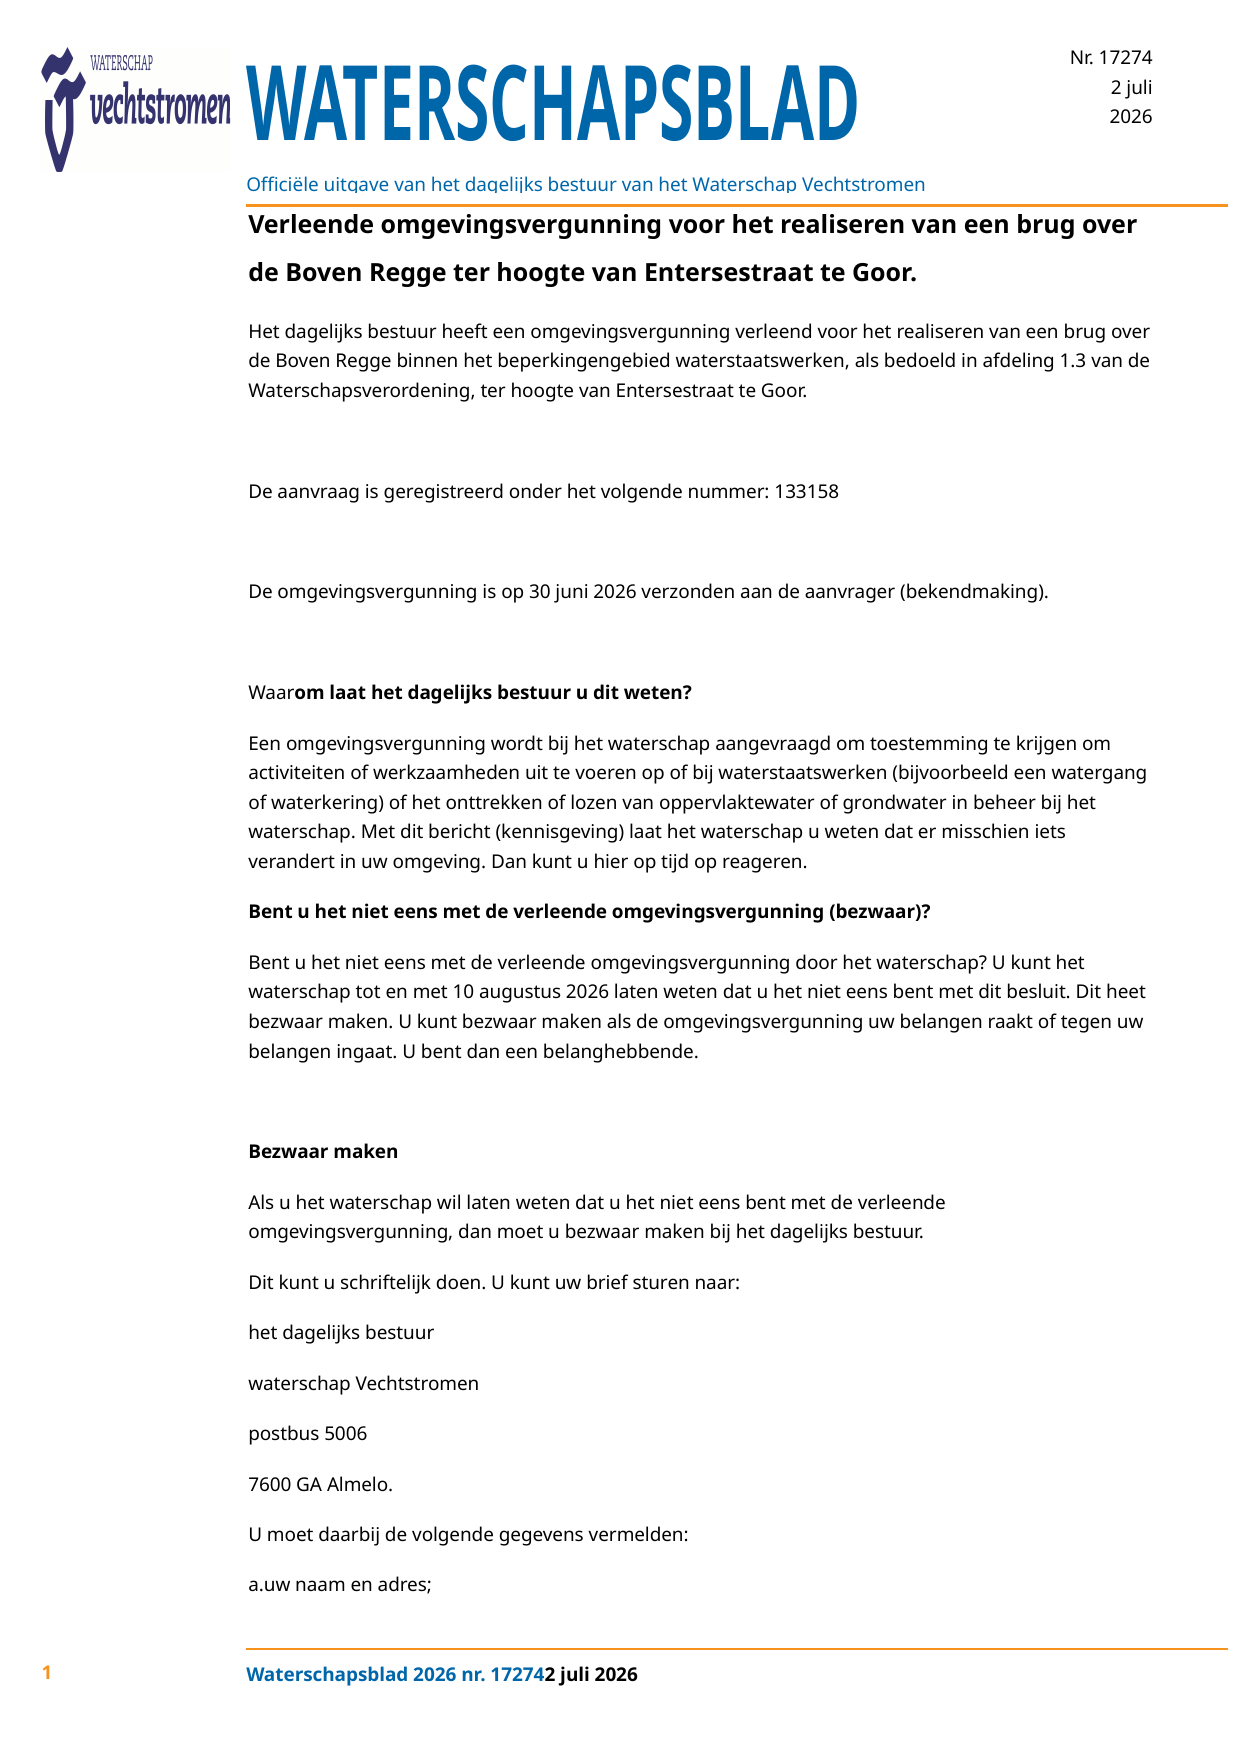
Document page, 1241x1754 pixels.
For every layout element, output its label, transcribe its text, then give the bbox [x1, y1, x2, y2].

text a.uw naam en adres; [248, 1572, 1152, 1597]
text De aanvraag is geregistreerd onder het volgende nummer: 133158 [248, 478, 1152, 504]
text Het dagelijks bestuur heeft een omgevingsvergunning verleend voor het realiseren van een brug over de Boven Regge binnen het beperkingengebied waterstaatswerken, als bedoeld in afdeling 1.3 van de Waterschapsverordening, ter hoogte van Entersestraat te Goor. [248, 318, 1152, 403]
text het dagelijks bestuur [248, 1319, 1152, 1345]
text Waarom laat het dagelijks bestuur u dit weten? [248, 679, 1152, 705]
text Bent u het niet eens met de verleende omgevingsvergunning door het waterschap? U kunt het waterschap tot en met 10 augustus 2026 laten weten dat u het niet eens bent met dit besluit. Dit heet bezwaar maken. U kunt bezwaar maken als de omgevingsvergunning uw belangen raakt of tegen uw belangen ingaat. U bent dan een belanghebbende. [248, 949, 1152, 1064]
text postbus 5006 [248, 1420, 1152, 1446]
text Bezwaar maken [248, 1139, 1152, 1164]
text Bent u het niet eens met de verleende omgevingsvergunning (bezwaar)? [248, 899, 1152, 924]
picture [41, 47, 231, 172]
text Verleende omgevingsvergunning voor het realiseren van een brug over de Boven Regge ter hoogte van Entersestraat te Goor. [248, 207, 1152, 288]
text Een omgevingsvergunning wordt bij het waterschap aangevraagd om toestemming te krijgen om activiteiten of werkzaamheden uit te voeren op of bij waterstaatswerken (bijvoorbeeld een watergang of waterkering) of het onttrekken of lozen van oppervlaktewater of grondwater in beheer bij het waterschap. Met dit bericht (kennisgeving) laat het waterschap u weten dat er misschien iets verandert in uw omgeving. Dan kunt u hier op tijd op reageren. [248, 730, 1152, 874]
text Dit kunt u schriftelijk doen. U kunt uw brief sturen naar: [248, 1269, 1152, 1295]
text Als u het waterschap wil laten weten dat u het niet eens bent met de verleende omgevingsvergunning, dan moet u bezwaar maken bij het dagelijks bestuur. [248, 1189, 1152, 1244]
text De omgevingsvergunning is op 30 juni 2026 verzonden aan de aanvrager (bekendmaking). [248, 579, 1152, 604]
text waterschap Vechtstromen [248, 1370, 1152, 1396]
text 7600 GA Almelo. [248, 1471, 1152, 1497]
text U moet daarbij de volgende gegevens vermelden: [248, 1521, 1152, 1547]
